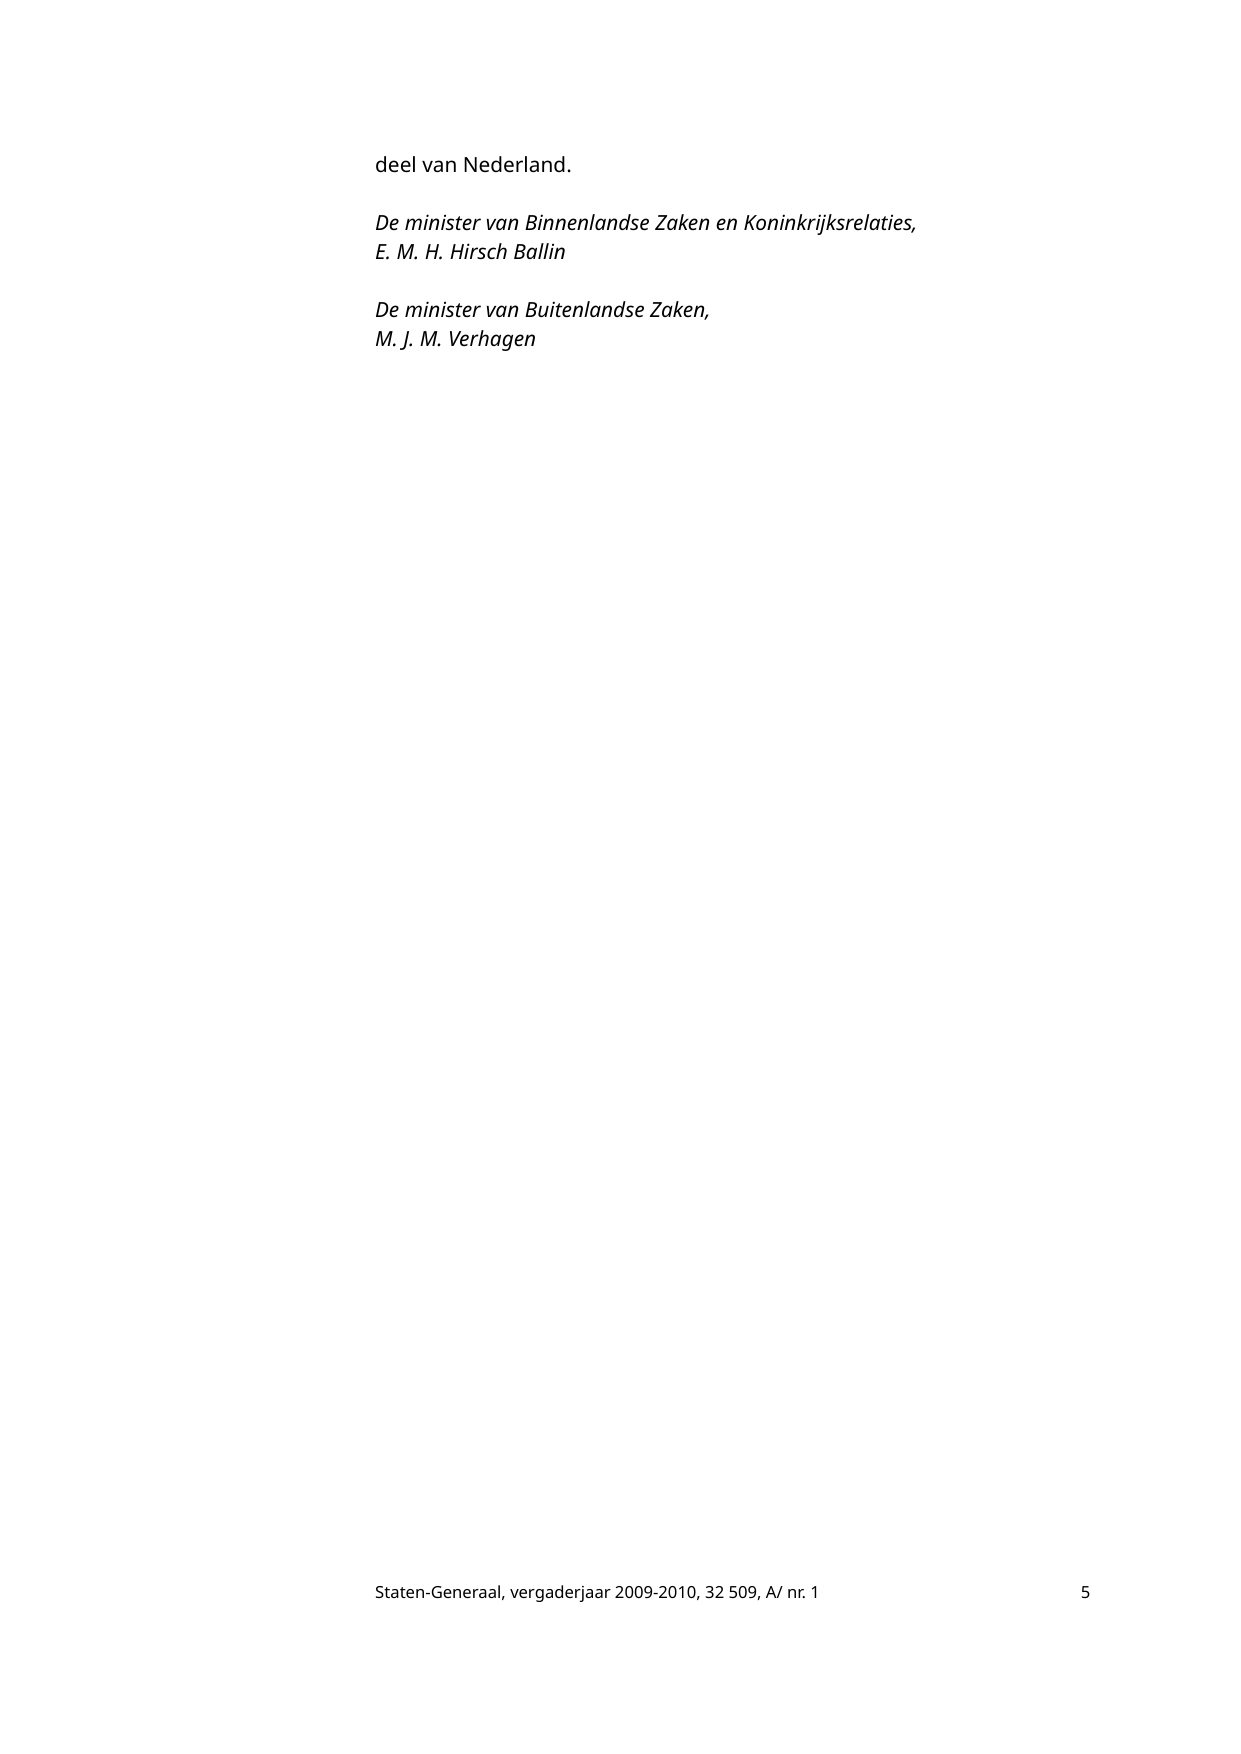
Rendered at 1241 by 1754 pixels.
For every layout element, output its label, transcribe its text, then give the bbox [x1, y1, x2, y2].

text deel van Nederland. [375, 150, 1090, 178]
text De minister van Binnenlandse Zaken en Koninkrijksrelaties, [375, 208, 1090, 237]
text M. J. M. Verhagen [375, 324, 1090, 352]
text De minister van Buitenlandse Zaken, [375, 295, 1090, 324]
text E. M. H. Hirsch Ballin [375, 237, 1090, 265]
